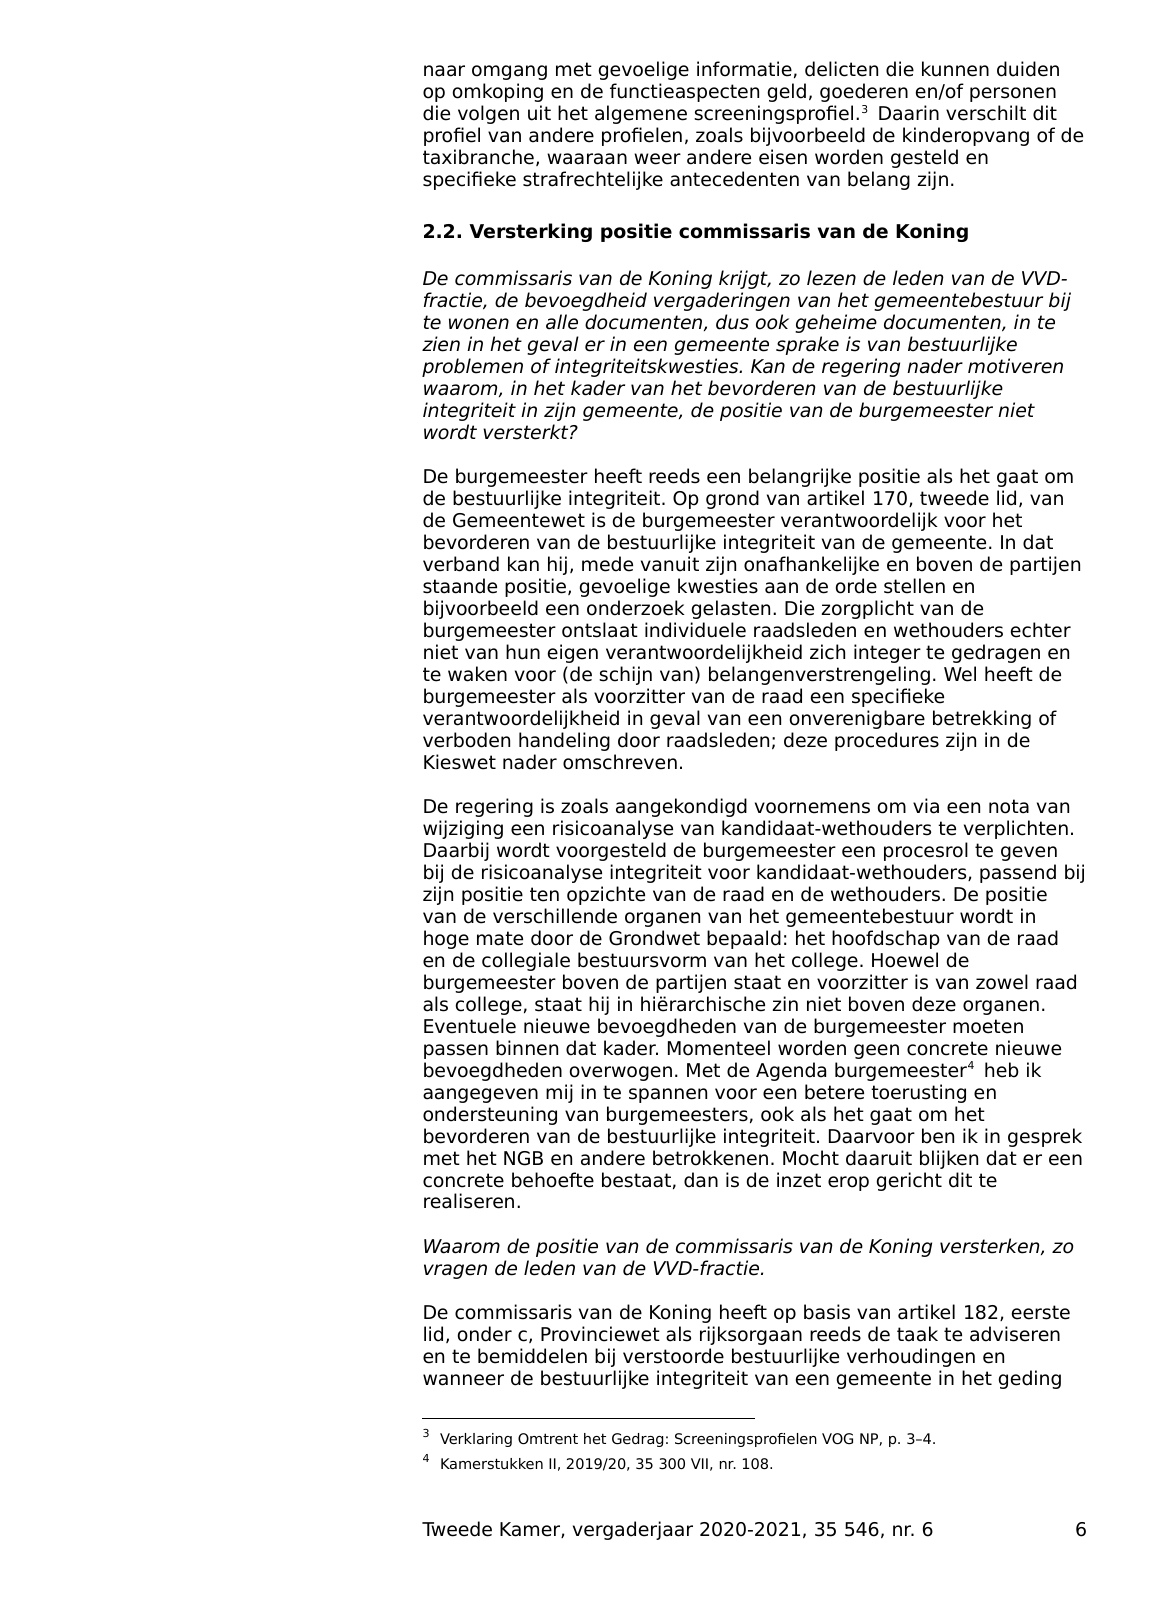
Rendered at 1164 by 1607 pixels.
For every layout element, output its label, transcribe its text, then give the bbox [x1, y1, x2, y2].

text Kamerstukken II, 2019/20, 35 300 VII, nr. 108. [422, 1452, 1087, 1474]
text De regering is zoals aangekondigd voornemens om via een nota van wijziging een risicoanalyse van kandidaat-wethouders te verplichten. Daarbij wordt voorgesteld de burgemeester een procesrol te geven bij de risicoanalyse integriteit voor kandidaat-wethouders, passend bij zijn positie ten opzichte van de raad en de wethouders. De positie van de verschillende organen van het gemeentebestuur wordt in hoge mate door de Grondwet bepaald: het hoofdschap van de raad en de collegiale bestuursvorm van het college. Hoewel de burgemeester boven de partijen staat en voorzitter is van zowel raad als college, staat hij in hiërarchische zin niet boven deze organen. Eventuele nieuwe bevoegdheden van de burgemeester moeten passen binnen dat kader. Momenteel worden geen concrete nieuwe bevoegdheden overwogen. Met de Agenda burgemeester heb ik aangegeven mij in te spannen voor een betere toerusting en ondersteuning van burgemeesters, ook als het gaat om het bevorderen van de bestuurlijke integriteit. Daarvoor ben ik in gesprek met het NGB en andere betrokkenen. Mocht daaruit blijken dat er een concrete behoefte bestaat, dan is de inzet erop gericht dit te realiseren. [422, 796, 1087, 1213]
subtitle 2.2. Versterking positie commissaris van de Koning [422, 221, 1087, 243]
text naar omgang met gevoelige informatie, delicten die kunnen duiden op omkoping en de functieaspecten geld, goederen en/of personen die volgen uit het algemene screeningsprofiel. Daarin verschilt dit profiel van andere profielen, zoals bijvoorbeeld de kinderopvang of de taxibranche, waaraan weer andere eisen worden gesteld en specifieke strafrechtelijke antecedenten van belang zijn. [422, 59, 1087, 191]
text De commissaris van de Koning heeft op basis van artikel 182, eerste lid, onder c, Provinciewet als rijksorgaan reeds de taak te adviseren en te bemiddelen bij verstoorde bestuurlijke verhoudingen en wanneer de bestuurlijke integriteit van een gemeente in het geding [422, 1302, 1087, 1390]
text De commissaris van de Koning krijgt, zo lezen de leden van de VVD-fractie, de bevoegdheid vergaderingen van het gemeentebestuur bij te wonen en alle documenten, dus ook geheime documenten, in te zien in het geval er in een gemeente sprake is van bestuurlijke problemen of integriteitskwesties. Kan de regering nader motiveren waarom, in het kader van het bevorderen van de bestuurlijke integriteit in zijn gemeente, de positie van de burgemeester niet wordt versterkt? [422, 268, 1087, 444]
text Verklaring Omtrent het Gedrag: Screeningsprofielen VOG NP, p. 3–4. [422, 1427, 1087, 1449]
text De burgemeester heeft reeds een belangrijke positie als het gaat om de bestuurlijke integriteit. Op grond van artikel 170, tweede lid, van de Gemeentewet is de burgemeester verantwoordelijk voor het bevorderen van de bestuurlijke integriteit van de gemeente. In dat verband kan hij, mede vanuit zijn onafhankelijke en boven de partijen staande positie, gevoelige kwesties aan de orde stellen en bijvoorbeeld een onderzoek gelasten. Die zorgplicht van de burgemeester ontslaat individuele raadsleden en wethouders echter niet van hun eigen verantwoordelijkheid zich integer te gedragen en te waken voor (de schijn van) belangenverstrengeling. Wel heeft de burgemeester als voorzitter van de raad een specifieke verantwoordelijkheid in geval van een onverenigbare betrekking of verboden handeling door raadsleden; deze procedures zijn in de Kieswet nader omschreven. [422, 466, 1087, 774]
text Waarom de positie van de commissaris van de Koning versterken, zo vragen de leden van de VVD-fractie. [422, 1236, 1087, 1279]
